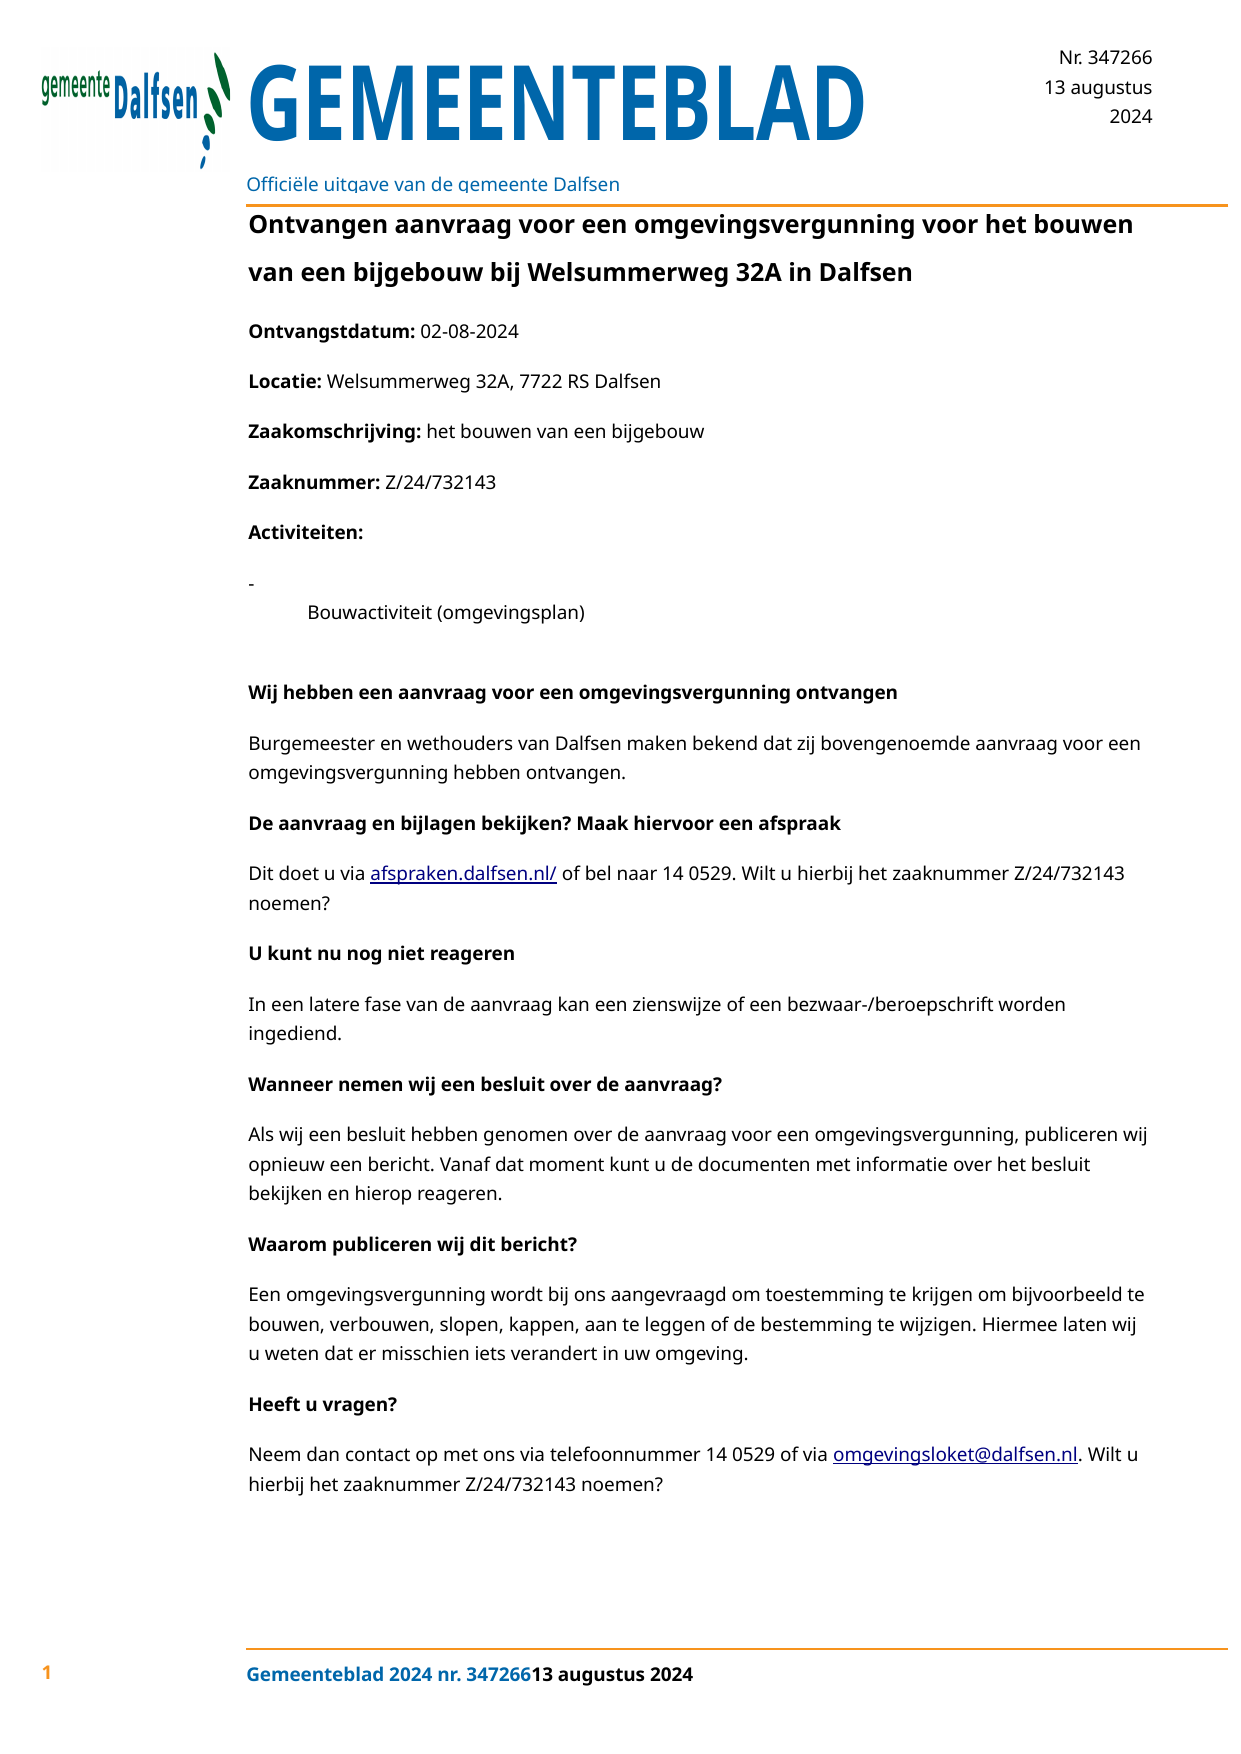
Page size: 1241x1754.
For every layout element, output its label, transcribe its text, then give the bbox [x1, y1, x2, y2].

text Locatie: Welsummerweg 32A, 7722 RS Dalfsen [248, 368, 1152, 394]
text Neem dan contact op met ons via telefoonnummer 14 0529 of via omgevingsloket@dalfsen.nl. Wilt u hierbij het zaaknummer Z/24/732143 noemen? [248, 1441, 1152, 1497]
text Waarom publiceren wij dit bericht? [248, 1231, 1152, 1257]
text Als wij een besluit hebben genomen over de aanvraag voor een omgevingsvergunning, publiceren wij opnieuw een bericht. Vanaf dat moment kunt u de documenten met informatie over het besluit bekijken en hierop reageren. [248, 1121, 1152, 1206]
text Wij hebben een aanvraag voor een omgevingsvergunning ontvangen [248, 679, 1152, 705]
text Heeft u vragen? [248, 1391, 1152, 1417]
text Ontvangen aanvraag voor een omgevingsvergunning voor het bouwen van een bijgebouw bij Welsummerweg 32A in Dalfsen [248, 207, 1152, 288]
text Burgemeester en wethouders van Dalfsen maken bekend dat zij bovengenoemde aanvraag voor een omgevingsvergunning hebben ontvangen. [248, 730, 1152, 785]
text Zaaknummer: Z/24/732143 [248, 469, 1152, 495]
text U kunt nu nog niet reageren [248, 940, 1152, 966]
text Zaakomschrijving: het bouwen van een bijgebouw [248, 419, 1152, 444]
text De aanvraag en bijlagen bekijken? Maak hiervoor een afspraak [248, 810, 1152, 836]
text Een omgevingsvergunning wordt bij ons aangevraagd om toestemming te krijgen om bijvoorbeeld te bouwen, verbouwen, slopen, kappen, aan te leggen of de bestemming te wijzigen. Hiermee laten wij u weten dat er misschien iets verandert in uw omgeving. [248, 1281, 1152, 1366]
text Dit doet u via afspraken.dalfsen.nl/ of bel naar 14 0529. Wilt u hierbij het zaaknummer Z/24/732143 noemen? [248, 860, 1152, 916]
list Bouwactiviteit (omgevingsplan) [248, 599, 1152, 625]
text In een latere fase van de aanvraag kan een zienswijze of een bezwaar-/beroepschrift worden ingediend. [248, 991, 1152, 1046]
text Ontvangstdatum: 02-08-2024 [248, 318, 1152, 344]
picture [41, 47, 231, 172]
text Wanneer nemen wij een besluit over de aanvraag? [248, 1071, 1152, 1097]
text Activiteiten: [248, 519, 1152, 545]
